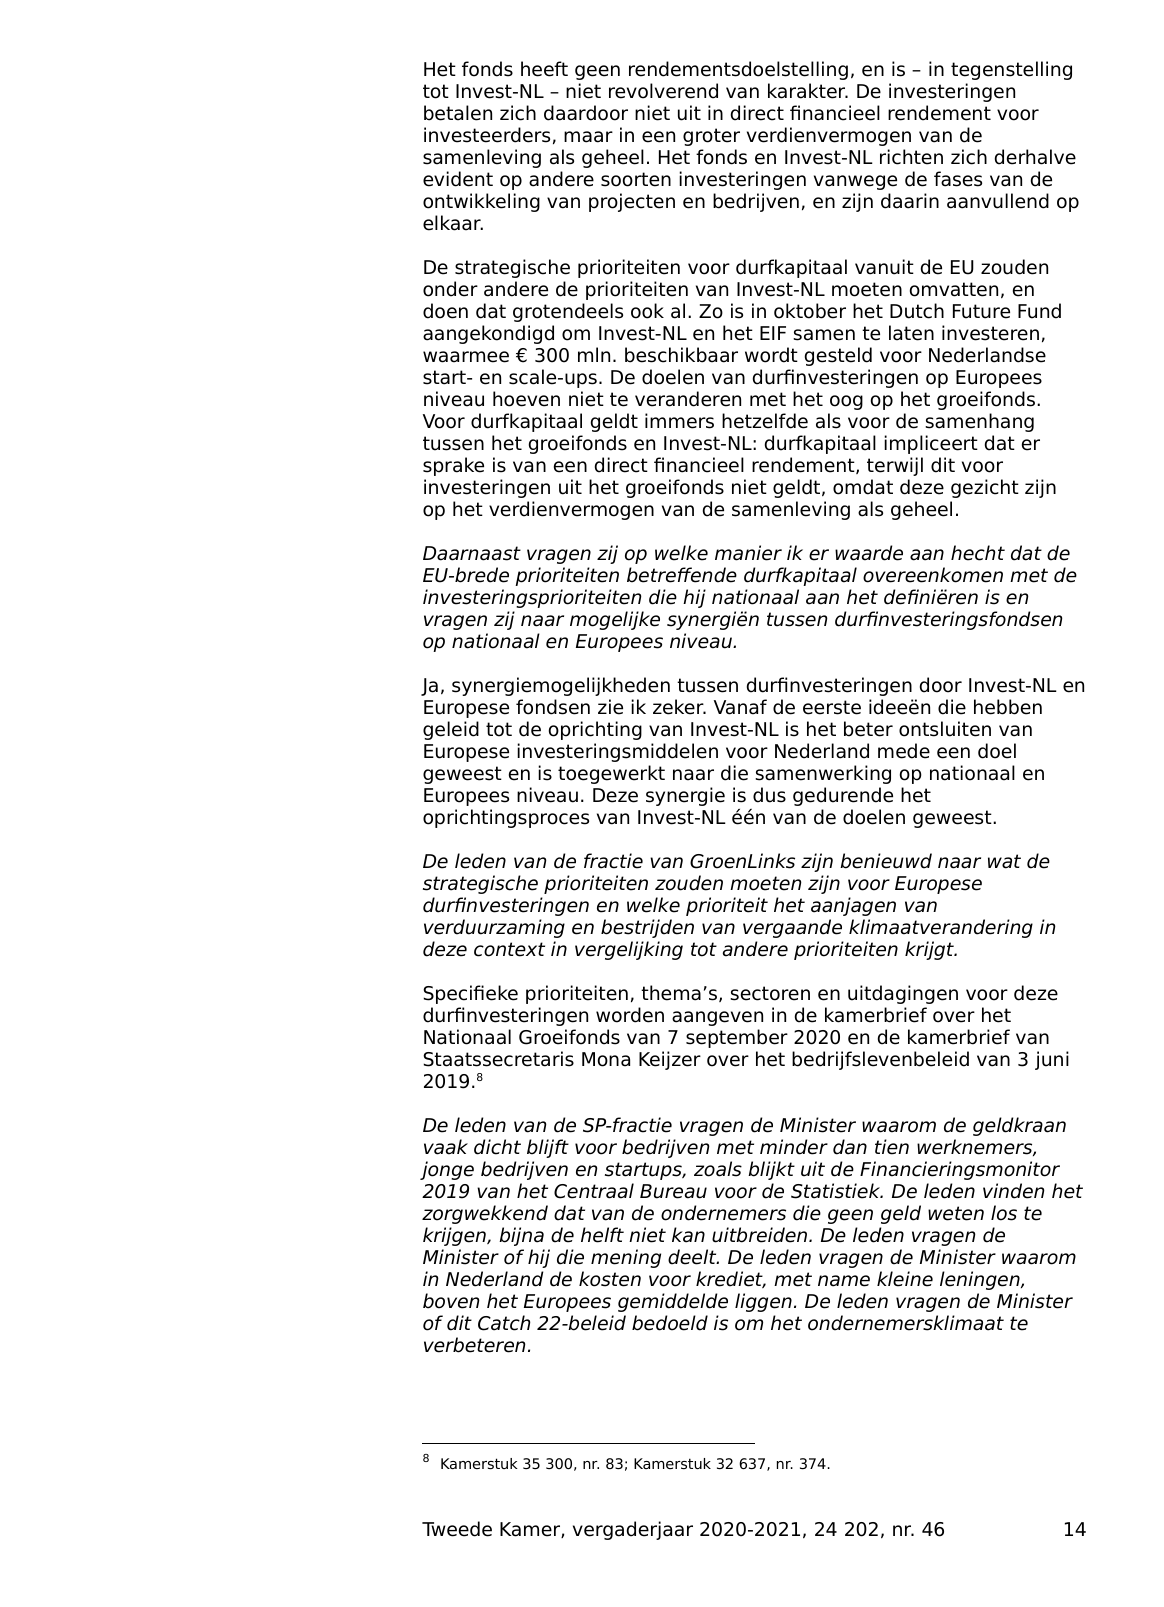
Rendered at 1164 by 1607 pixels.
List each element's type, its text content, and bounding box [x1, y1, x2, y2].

text De leden van de SP-fractie vragen de Minister waarom de geldkraan vaak dicht blijft voor bedrijven met minder dan tien werknemers, jonge bedrijven en startups, zoals blijkt uit de Financieringsmonitor 2019 van het Centraal Bureau voor de Statistiek. De leden vinden het zorgwekkend dat van de ondernemers die geen geld weten los te krijgen, bijna de helft niet kan uitbreiden. De leden vragen de Minister of hij die mening deelt. De leden vragen de Minister waarom in Nederland de kosten voor krediet, met name kleine leningen, boven het Europees gemiddelde liggen. De leden vragen de Minister of dit Catch 22-beleid bedoeld is om het ondernemersklimaat te verbeteren. [422, 1115, 1087, 1357]
text De strategische prioriteiten voor durfkapitaal vanuit de EU zouden onder andere de prioriteiten van Invest-NL moeten omvatten, en doen dat grotendeels ook al. Zo is in oktober het Dutch Future Fund aangekondigd om Invest-NL en het EIF samen te laten investeren, waarmee € 300 mln. beschikbaar wordt gesteld voor Nederlandse start- en scale-ups. De doelen van durfinvesteringen op Europees niveau hoeven niet te veranderen met het oog op het groeifonds. Voor durfkapitaal geldt immers hetzelfde als voor de samenhang tussen het groeifonds en Invest-NL: durfkapitaal impliceert dat er sprake is van een direct financieel rendement, terwijl dit voor investeringen uit het groeifonds niet geldt, omdat deze gezicht zijn op het verdienvermogen van de samenleving als geheel. [422, 257, 1087, 521]
text De leden van de fractie van GroenLinks zijn benieuwd naar wat de strategische prioriteiten zouden moeten zijn voor Europese durfinvesteringen en welke prioriteit het aanjagen van verduurzaming en bestrijden van vergaande klimaatverandering in deze context in vergelijking tot andere prioriteiten krijgt. [422, 851, 1087, 961]
text Specifieke prioriteiten, thema’s, sectoren en uitdagingen voor deze durfinvesteringen worden aangeven in de kamerbrief over het Nationaal Groeifonds van 7 september 2020 en de kamerbrief van Staatssecretaris Mona Keijzer over het bedrijfslevenbeleid van 3 juni 2019. [422, 983, 1087, 1093]
text Het fonds heeft geen rendementsdoelstelling, en is – in tegenstelling tot Invest-NL – niet revolverend van karakter. De investeringen betalen zich daardoor niet uit in direct financieel rendement voor investeerders, maar in een groter verdienvermogen van de samenleving als geheel. Het fonds en Invest-NL richten zich derhalve evident op andere soorten investeringen vanwege de fases van de ontwikkeling van projecten en bedrijven, en zijn daarin aanvullend op elkaar. [422, 59, 1087, 235]
text Ja, synergiemogelijkheden tussen durfinvesteringen door Invest-NL en Europese fondsen zie ik zeker. Vanaf de eerste ideeën die hebben geleid tot de oprichting van Invest-NL is het beter ontsluiten van Europese investeringsmiddelen voor Nederland mede een doel geweest en is toegewerkt naar die samenwerking op nationaal en Europees niveau. Deze synergie is dus gedurende het oprichtingsproces van Invest-NL één van de doelen geweest. [422, 675, 1087, 829]
text Kamerstuk 35 300, nr. 83; Kamerstuk 32 637, nr. 374. [422, 1452, 1087, 1474]
text Daarnaast vragen zij op welke manier ik er waarde aan hecht dat de EU-brede prioriteiten betreffende durfkapitaal overeenkomen met de investeringsprioriteiten die hij nationaal aan het definiëren is en vragen zij naar mogelijke synergiën tussen durfinvesteringsfondsen op nationaal en Europees niveau. [422, 543, 1087, 653]
